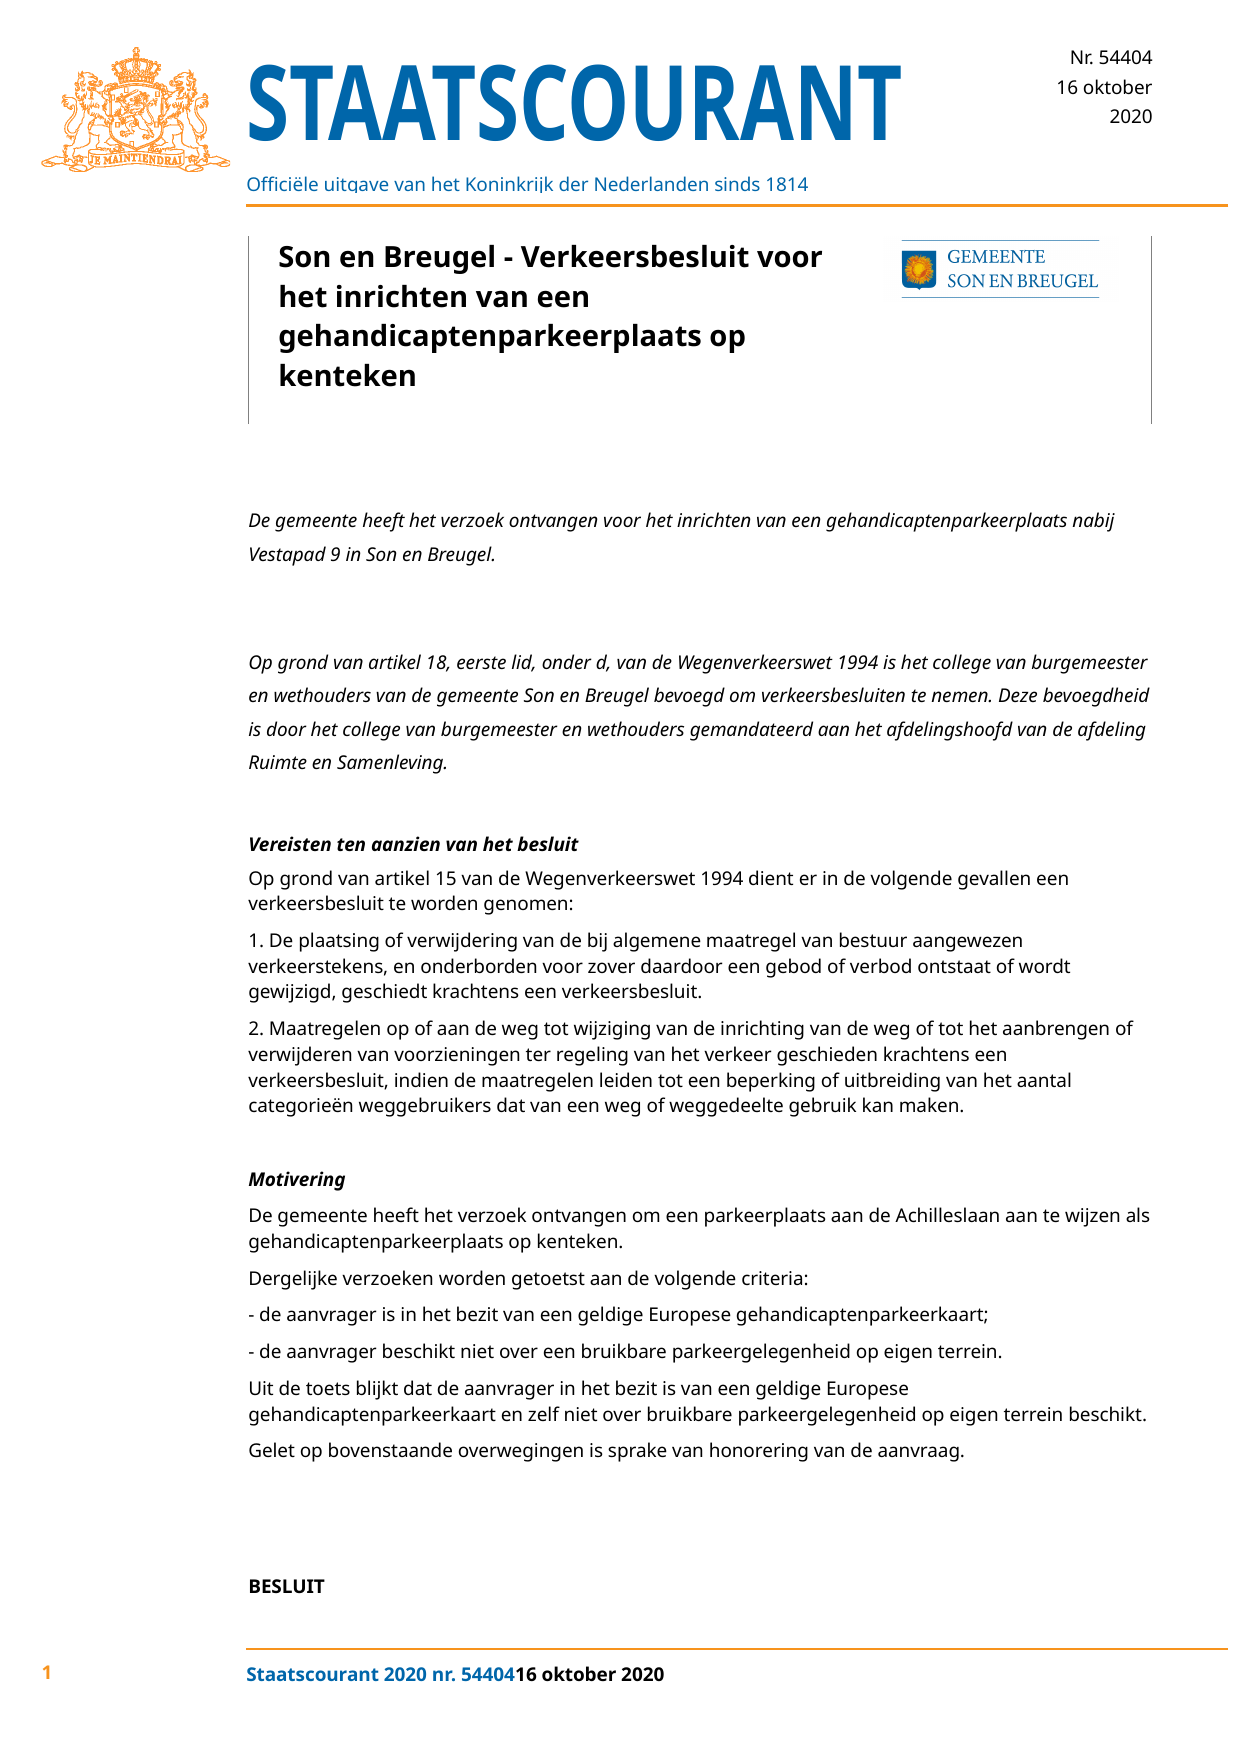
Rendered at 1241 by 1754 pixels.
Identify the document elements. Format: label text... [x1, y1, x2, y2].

text Op grond van artikel 18, eerste lid, onder d, van de Wegenverkeerswet 1994 is het college van burgemeester en wethouders van de gemeente Son en Breugel bevoegd om verkeersbesluiten te nemen. Deze bevoegdheid is door het college van burgemeester en wethouders gemandateerd aan het afdelingshoofd van de afdeling Ruimte en Samenleving. [248, 649, 1152, 775]
text - de aanvrager beschikt niet over een bruikbare parkeergelegenheid op eigen terrein. [248, 1338, 1152, 1364]
text - de aanvrager is in het bezit van een geldige Europese gehandicaptenparkeerkaart; [248, 1302, 1152, 1327]
text BESLUIT [248, 1573, 1152, 1599]
text Gelet op bovenstaande overwegingen is sprake van honorering van de aanvraag. [248, 1437, 1152, 1463]
text 2. Maatregelen op of aan de weg tot wijziging van de inrichting van de weg of tot het aanbrengen of verwijderen van voorzieningen ter regeling van het verkeer geschieden krachtens een verkeersbesluit, indien de maatregelen leiden tot een beperking of uitbreiding van het aantal categorieën weggebruikers dat van een weg of weggedeelte gebruik kan maken. [248, 1015, 1152, 1118]
text Motivering [248, 1166, 1152, 1192]
text Op grond van artikel 15 van de Wegenverkeerswet 1994 dient er in de volgende gevallen een verkeersbesluit te worden genomen: [248, 865, 1152, 916]
table_header [850, 236, 1151, 424]
picture [41, 47, 231, 172]
text De gemeente heeft het verzoek ontvangen voor het inrichten van een gehandicaptenparkeerplaats nabij Vestapad 9 in Son en Breugel. [248, 508, 1152, 567]
text De gemeente heeft het verzoek ontvangen om een parkeerplaats aan de Achilleslaan aan te wijzen als gehandicaptenparkeerplaats op kenteken. [248, 1203, 1152, 1254]
text Vereisten ten aanzien van het besluit [248, 831, 1152, 857]
text Dergelijke verzoeken worden getoetst aan de volgende criteria: [248, 1265, 1152, 1291]
text 1. De plaatsing of verwijdering van de bij algemene maatregel van bestuur aangewezen verkeerstekens, en onderborden voor zover daardoor een gebod of verbod ontstaat of wordt gewijzigd, geschiedt krachtens een verkeersbesluit. [248, 927, 1152, 1004]
table_header Son en Breugel - Verkeersbesluit voor het inrichten van een gehandicaptenparkeerplaats op kenteken [249, 236, 850, 424]
text Uit de toets blijkt dat de aanvrager in het bezit is van een geldige Europese gehandicaptenparkeerkaart en zelf niet over bruikbare parkeergelegenheid op eigen terrein beschikt. [248, 1375, 1152, 1426]
picture [882, 236, 1119, 302]
